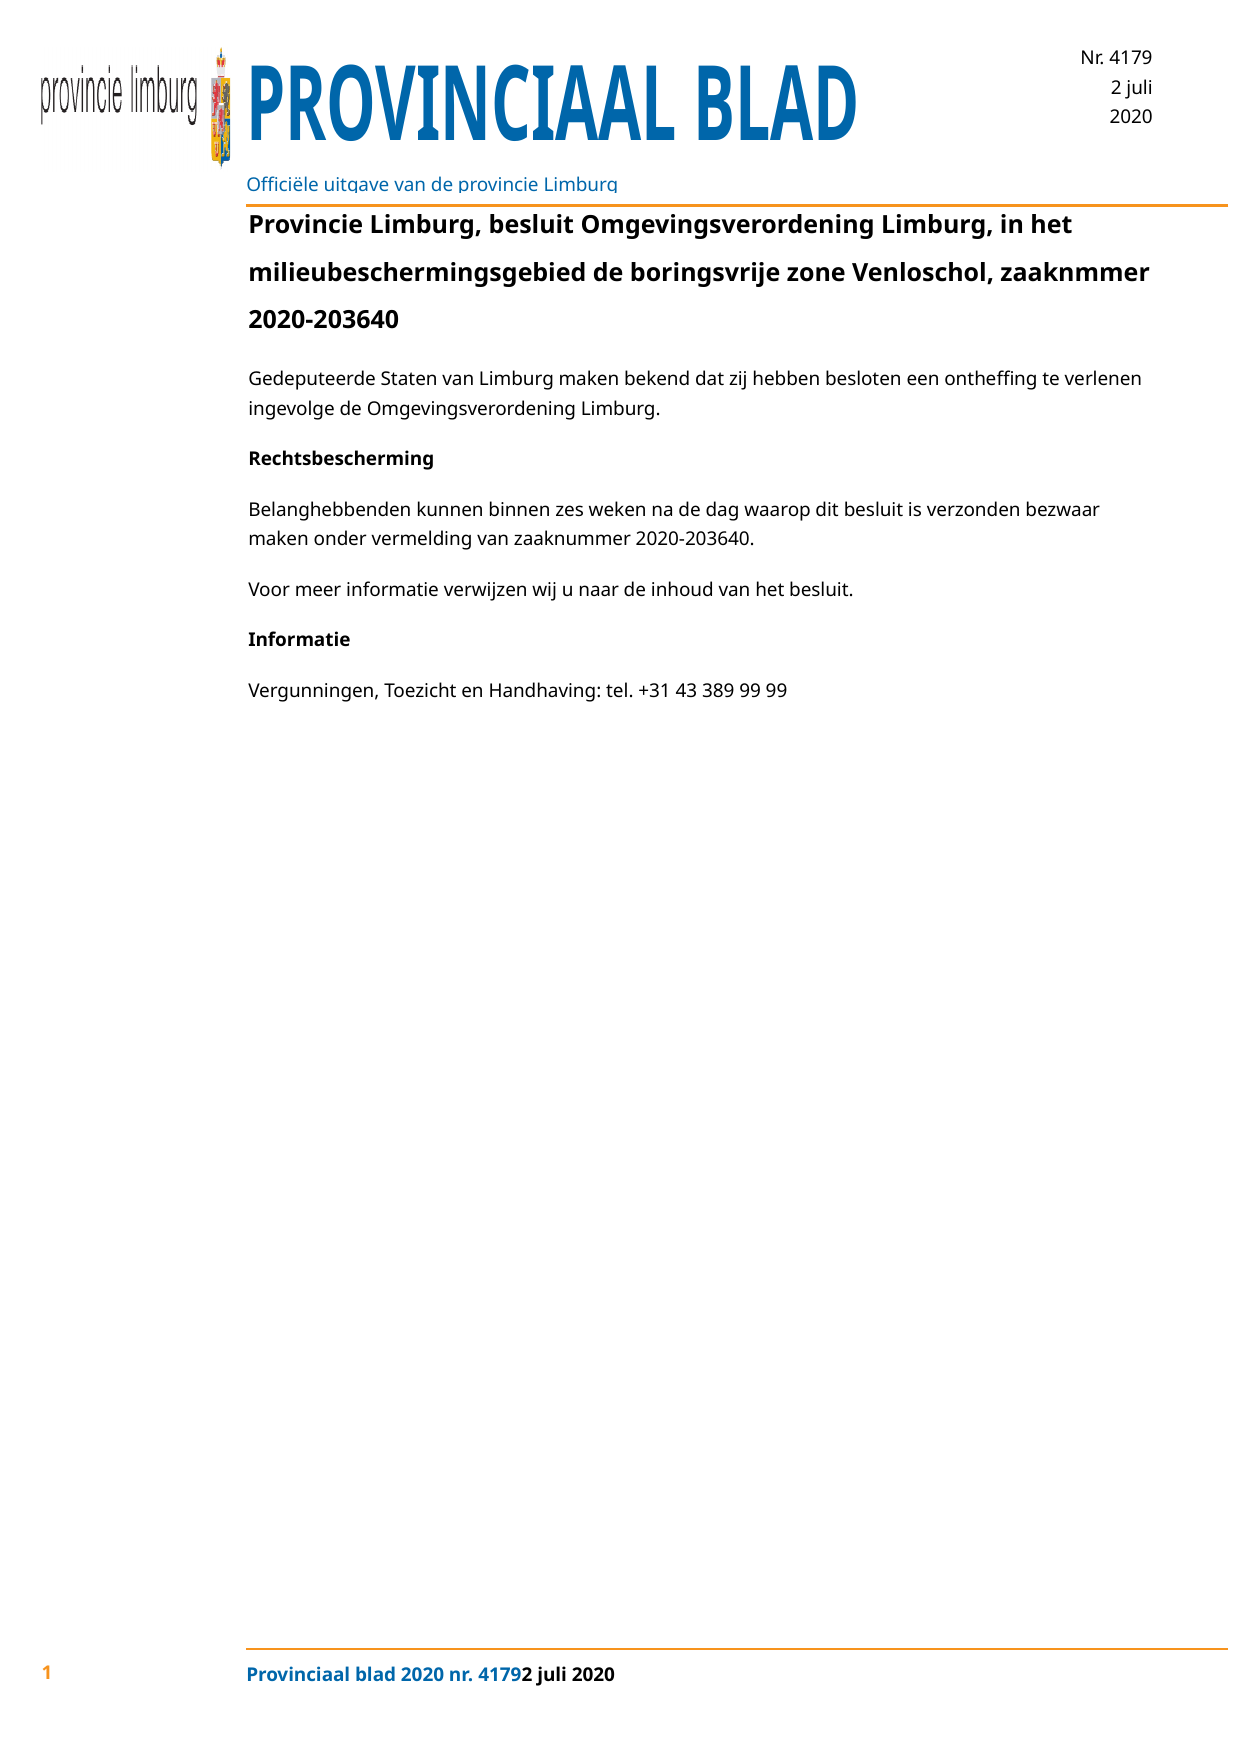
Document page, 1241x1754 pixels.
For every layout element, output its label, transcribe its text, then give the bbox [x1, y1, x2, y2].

text Provincie Limburg, besluit Omgevingsverordening Limburg, in het milieubeschermingsgebied de boringsvrije zone Venloschol, zaaknmmer 2020-203640 [248, 207, 1152, 336]
text Informatie [248, 626, 1152, 652]
text Voor meer informatie verwijzen wij u naar de inhoud van het besluit. [248, 576, 1152, 602]
text Rechtsbescherming [248, 446, 1152, 471]
picture [41, 47, 231, 172]
text Gedeputeerde Staten van Limburg maken bekend dat zij hebben besloten een ontheffing te verlenen ingevolge de Omgevingsverordening Limburg. [248, 366, 1152, 421]
text Belanghebbenden kunnen binnen zes weken na de dag waarop dit besluit is verzonden bezwaar maken onder vermelding van zaaknummer 2020-203640. [248, 496, 1152, 551]
text Vergunningen, Toezicht en Handhaving: tel. +31 43 389 99 99 [248, 677, 1152, 702]
